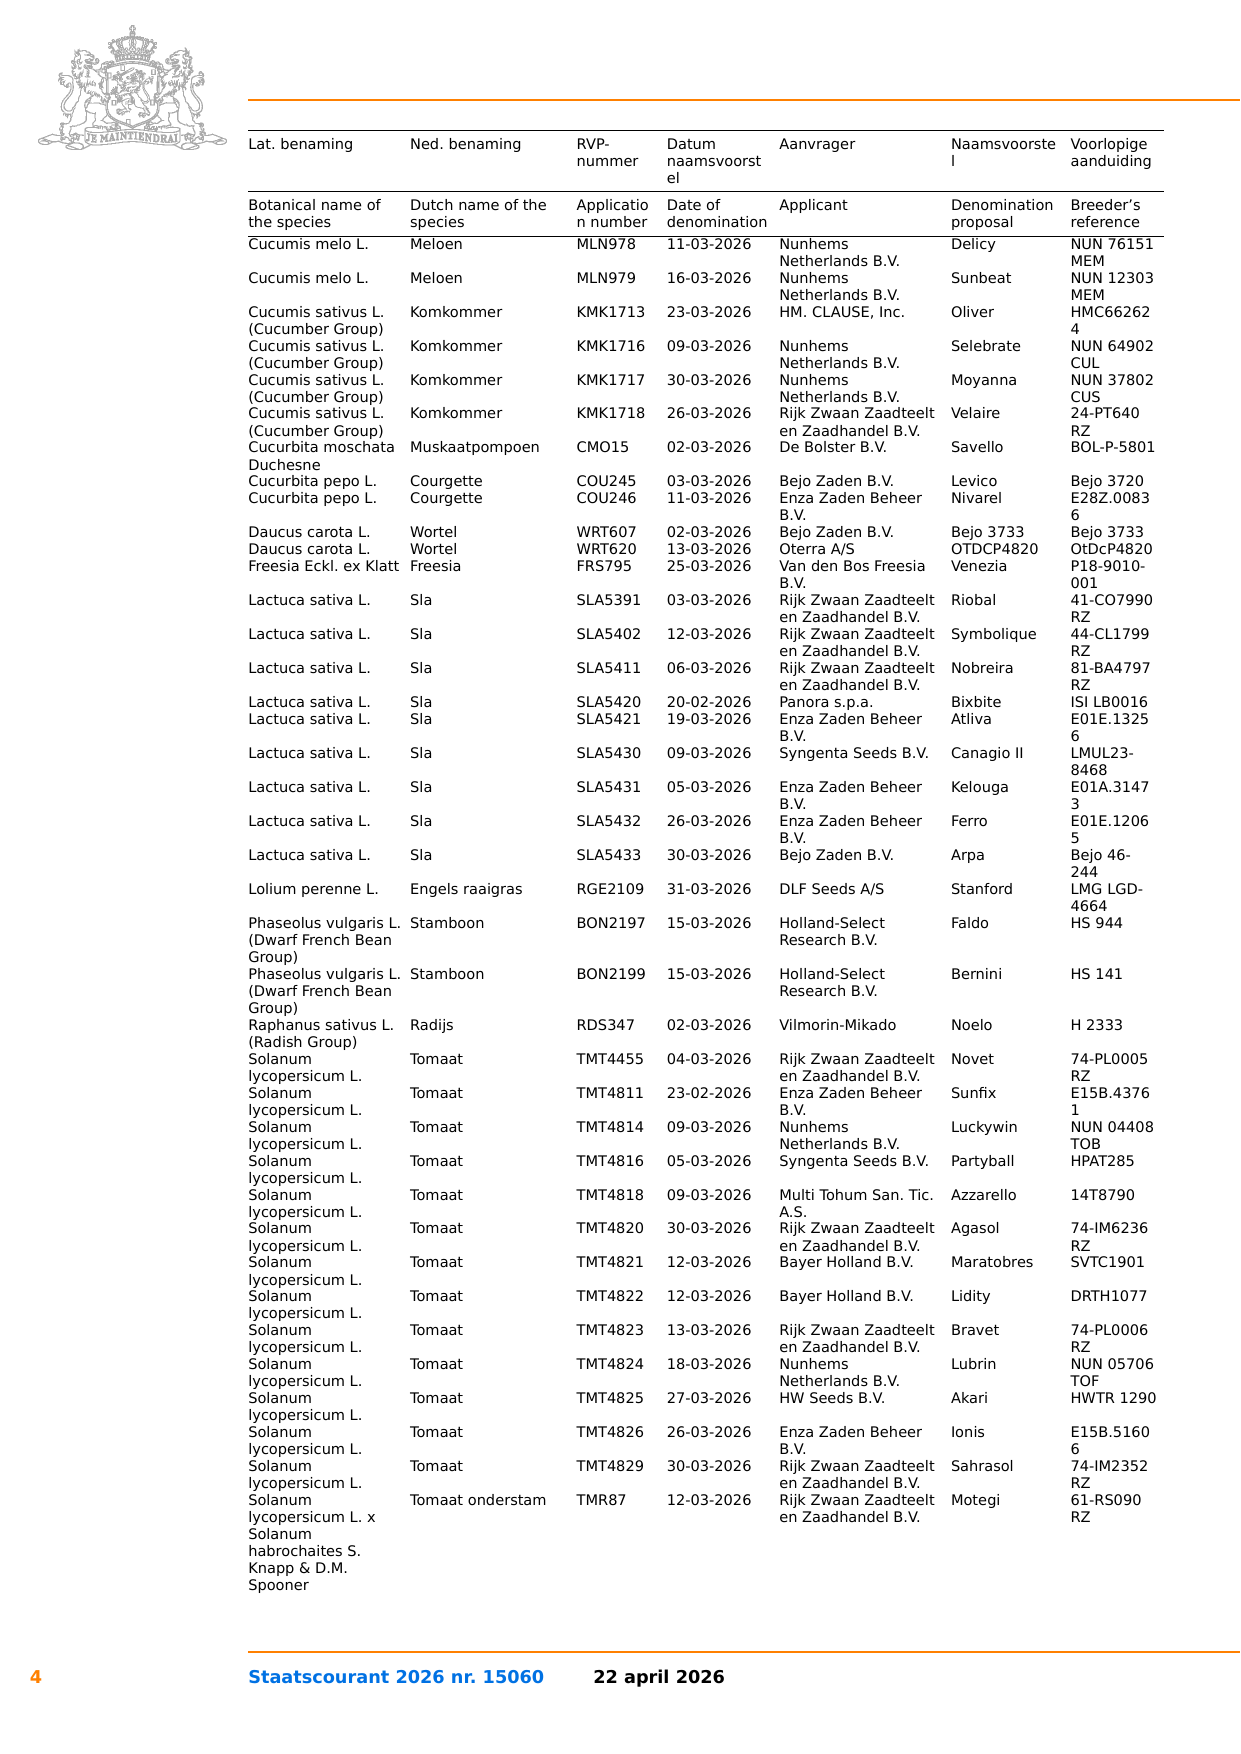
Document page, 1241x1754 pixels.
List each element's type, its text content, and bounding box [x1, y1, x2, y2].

table_cell Lactuca sativa L. [248, 779, 404, 813]
table_cell 14T8790 [1065, 1186, 1163, 1220]
table_cell Bejo 3733 [1065, 524, 1163, 541]
table_cell Freesia [404, 558, 570, 592]
table_cell Rijk Zwaan Zaadteelt en Zaadhandel B.V. [773, 405, 945, 439]
table_cell 25-03-2026 [661, 558, 773, 592]
table_cell SLA5402 [570, 626, 661, 660]
table_cell Rijk Zwaan Zaadteelt en Zaadhandel B.V. [773, 660, 945, 694]
table_cell RGE2109 [570, 881, 661, 915]
table_cell Ferro [945, 813, 1064, 847]
table_cell NUN 64902 CUL [1065, 338, 1163, 371]
table_cell Solanum lycopersicum L. [248, 1356, 404, 1390]
table_cell 31-03-2026 [661, 881, 773, 915]
table_cell Maratobres [945, 1254, 1064, 1288]
table_cell Muskaatpompoen [404, 439, 570, 473]
table_cell TMT4824 [570, 1356, 661, 1390]
table_cell Enza Zaden Beheer B.V. [773, 1424, 945, 1458]
table_cell Date of denomination [661, 192, 773, 236]
table_cell 23-03-2026 [661, 304, 773, 337]
table_cell Rijk Zwaan Zaadteelt en Zaadhandel B.V. [773, 592, 945, 626]
table_cell Selebrate [945, 338, 1064, 371]
table_cell Canagio II [945, 745, 1064, 779]
table_cell 61-RS090 RZ [1065, 1492, 1163, 1594]
table_cell Cucurbita moschata Duchesne [248, 439, 404, 473]
table_cell WRT607 [570, 524, 661, 541]
table_cell Vilmorin-Mikado [773, 1017, 945, 1051]
table_header Naamsvoorstel [945, 131, 1064, 191]
table_cell Phaseolus vulgaris L. (Dwarf French Bean Group) [248, 966, 404, 1017]
table_cell NUN 05706 TOF [1065, 1356, 1163, 1390]
table_cell Nunhems Netherlands B.V. [773, 270, 945, 303]
table_cell TMT4821 [570, 1254, 661, 1288]
table_cell Azzarello [945, 1186, 1064, 1220]
table_cell Radijs [404, 1017, 570, 1051]
table_cell Sla [404, 813, 570, 847]
table_cell Riobal [945, 592, 1064, 626]
table_cell E15B.43761 [1065, 1085, 1163, 1118]
table_cell 74-IM6236 RZ [1065, 1220, 1163, 1254]
table_header Lat. benaming [248, 131, 404, 191]
table_cell Solanum lycopersicum L. [248, 1186, 404, 1220]
table_cell Sla [404, 592, 570, 626]
table_cell TMT4822 [570, 1288, 661, 1322]
table_cell Tomaat [404, 1390, 570, 1424]
table_cell Agasol [945, 1220, 1064, 1254]
table_cell LMUL23-8468 [1065, 745, 1163, 779]
table_header Aanvrager [773, 131, 945, 191]
table_cell Ionis [945, 1424, 1064, 1458]
table_cell Solanum lycopersicum L. [248, 1220, 404, 1254]
table_cell Raphanus sativus L. (Radish Group) [248, 1017, 404, 1051]
table_cell Sla [404, 711, 570, 745]
table_cell Solanum lycopersicum L. [248, 1085, 404, 1118]
table_cell 02-03-2026 [661, 524, 773, 541]
table_cell Wortel [404, 524, 570, 541]
table_cell Tomaat [404, 1254, 570, 1288]
table_cell Enza Zaden Beheer B.V. [773, 813, 945, 847]
table_cell E01E.12065 [1065, 813, 1163, 847]
table_cell Stanford [945, 881, 1064, 915]
table_cell Rijk Zwaan Zaadteelt en Zaadhandel B.V. [773, 626, 945, 660]
table_cell TMT4814 [570, 1119, 661, 1152]
table_cell Bravet [945, 1322, 1064, 1356]
table_cell SLA5411 [570, 660, 661, 694]
table_cell 20-02-2026 [661, 694, 773, 711]
table_cell COU245 [570, 473, 661, 490]
table_cell Komkommer [404, 304, 570, 337]
table_cell Nunhems Netherlands B.V. [773, 371, 945, 405]
table_cell Lactuca sativa L. [248, 813, 404, 847]
table_cell TMT4455 [570, 1051, 661, 1084]
table_cell TMT4823 [570, 1322, 661, 1356]
table_cell H 2333 [1065, 1017, 1163, 1051]
table_cell Tomaat [404, 1051, 570, 1084]
table_cell Lactuca sativa L. [248, 626, 404, 660]
table_cell OtDcP4820 [1065, 541, 1163, 558]
table_cell Komkommer [404, 405, 570, 439]
table_cell Noelo [945, 1017, 1064, 1051]
table_cell NUN 37802 CUS [1065, 371, 1163, 405]
table_cell Komkommer [404, 338, 570, 371]
table_cell Motegi [945, 1492, 1064, 1594]
table_cell Solanum lycopersicum L. [248, 1458, 404, 1492]
table_cell Solanum lycopersicum L. [248, 1153, 404, 1186]
table_cell KMK1713 [570, 304, 661, 337]
table_cell Venezia [945, 558, 1064, 592]
table_cell Velaire [945, 405, 1064, 439]
table_cell Tomaat [404, 1153, 570, 1186]
table_cell Cucurbita pepo L. [248, 490, 404, 524]
table_cell DLF Seeds A/S [773, 881, 945, 915]
table_cell Bejo Zaden B.V. [773, 847, 945, 881]
table_cell TMR87 [570, 1492, 661, 1594]
table_cell SLA5421 [570, 711, 661, 745]
table_cell 23-02-2026 [661, 1085, 773, 1118]
table_cell Engels raaigras [404, 881, 570, 915]
table_cell Tomaat [404, 1356, 570, 1390]
table_cell Sla [404, 779, 570, 813]
table_cell 41-CO7990 RZ [1065, 592, 1163, 626]
table_cell 18-03-2026 [661, 1356, 773, 1390]
table_cell Cucumis melo L. [248, 237, 404, 269]
table_cell FRS795 [570, 558, 661, 592]
table_cell 30-03-2026 [661, 1458, 773, 1492]
table_cell 15-03-2026 [661, 966, 773, 1017]
table_cell Meloen [404, 237, 570, 269]
table_cell Solanum lycopersicum L. x Solanum habrochaites S. Knapp & D.M. Spooner [248, 1492, 404, 1594]
table_cell Syngenta Seeds B.V. [773, 1153, 945, 1186]
table_cell Enza Zaden Beheer B.V. [773, 490, 945, 524]
table_cell 13-03-2026 [661, 1322, 773, 1356]
table_cell Courgette [404, 473, 570, 490]
table_cell Oliver [945, 304, 1064, 337]
table_cell Breeder’s reference [1065, 192, 1163, 236]
table_cell 09-03-2026 [661, 338, 773, 371]
table_cell Sla [404, 660, 570, 694]
table_cell Novet [945, 1051, 1064, 1084]
table_cell BON2199 [570, 966, 661, 1017]
table_cell Lactuca sativa L. [248, 847, 404, 881]
table_cell TMT4829 [570, 1458, 661, 1492]
table_cell 04-03-2026 [661, 1051, 773, 1084]
table_cell NUN 04408 TOB [1065, 1119, 1163, 1152]
table_header RVP-nummer [570, 131, 661, 191]
table_cell 26-03-2026 [661, 405, 773, 439]
table_cell Denomination proposal [945, 192, 1064, 236]
table_cell Lactuca sativa L. [248, 660, 404, 694]
table_cell 05-03-2026 [661, 1153, 773, 1186]
table_cell 26-03-2026 [661, 1424, 773, 1458]
table_cell KMK1717 [570, 371, 661, 405]
table_cell 09-03-2026 [661, 745, 773, 779]
table_cell SLA5420 [570, 694, 661, 711]
table_cell SLA5432 [570, 813, 661, 847]
table_cell Solanum lycopersicum L. [248, 1254, 404, 1288]
table_cell Lubrin [945, 1356, 1064, 1390]
table_cell Syngenta Seeds B.V. [773, 745, 945, 779]
table_cell OTDCP4820 [945, 541, 1064, 558]
table_cell Solanum lycopersicum L. [248, 1322, 404, 1356]
table_cell Partyball [945, 1153, 1064, 1186]
table_cell 02-03-2026 [661, 439, 773, 473]
table_cell Savello [945, 439, 1064, 473]
table_cell Stamboon [404, 966, 570, 1017]
table_cell E28Z.00836 [1065, 490, 1163, 524]
table_cell Tomaat [404, 1119, 570, 1152]
table_cell Cucumis sativus L. (Cucumber Group) [248, 371, 404, 405]
table_cell HWTR 1290 [1065, 1390, 1163, 1424]
table_cell Enza Zaden Beheer B.V. [773, 779, 945, 813]
table_cell HPAT285 [1065, 1153, 1163, 1186]
table_cell Solanum lycopersicum L. [248, 1051, 404, 1084]
table_cell 05-03-2026 [661, 779, 773, 813]
table_cell Bejo 3733 [945, 524, 1064, 541]
table_cell Cucumis sativus L. (Cucumber Group) [248, 304, 404, 337]
table_cell Solanum lycopersicum L. [248, 1390, 404, 1424]
table_cell 03-03-2026 [661, 473, 773, 490]
table_cell Atliva [945, 711, 1064, 745]
table_cell Lolium perenne L. [248, 881, 404, 915]
table_cell Nivarel [945, 490, 1064, 524]
table_cell TMT4820 [570, 1220, 661, 1254]
table_cell De Bolster B.V. [773, 439, 945, 473]
table_cell Sunbeat [945, 270, 1064, 303]
table_cell 24-PT640 RZ [1065, 405, 1163, 439]
table_cell Akari [945, 1390, 1064, 1424]
table_cell 16-03-2026 [661, 270, 773, 303]
table_cell Phaseolus vulgaris L. (Dwarf French Bean Group) [248, 915, 404, 966]
table_cell Tomaat [404, 1186, 570, 1220]
table_cell Holland-Select Research B.V. [773, 966, 945, 1017]
table_cell Holland-Select Research B.V. [773, 915, 945, 966]
table_cell 09-03-2026 [661, 1119, 773, 1152]
table_cell E15B.51606 [1065, 1424, 1163, 1458]
table_cell Tomaat [404, 1424, 570, 1458]
table_cell Application number [570, 192, 661, 236]
table_cell Stamboon [404, 915, 570, 966]
table_cell 81-BA4797 RZ [1065, 660, 1163, 694]
table_cell Moyanna [945, 371, 1064, 405]
table_cell SLA5431 [570, 779, 661, 813]
table_cell 02-03-2026 [661, 1017, 773, 1051]
table_cell 06-03-2026 [661, 660, 773, 694]
table_cell Bejo Zaden B.V. [773, 524, 945, 541]
table_cell Rijk Zwaan Zaadteelt en Zaadhandel B.V. [773, 1220, 945, 1254]
table_cell 11-03-2026 [661, 237, 773, 269]
table_cell Sahrasol [945, 1458, 1064, 1492]
table_cell 74-PL0006 RZ [1065, 1322, 1163, 1356]
table_cell NUN 76151 MEM [1065, 237, 1163, 269]
table_cell Lactuca sativa L. [248, 711, 404, 745]
table_cell COU246 [570, 490, 661, 524]
table_cell 09-03-2026 [661, 1186, 773, 1220]
table_cell HS 141 [1065, 966, 1163, 1017]
table_cell Sla [404, 745, 570, 779]
table_cell Luckywin [945, 1119, 1064, 1152]
table_cell HW Seeds B.V. [773, 1390, 945, 1424]
table_cell 30-03-2026 [661, 847, 773, 881]
table_cell Komkommer [404, 371, 570, 405]
table_cell LMG LGD-4664 [1065, 881, 1163, 915]
table_cell MLN979 [570, 270, 661, 303]
table_cell Nobreira [945, 660, 1064, 694]
table_cell KMK1716 [570, 338, 661, 371]
table_cell Enza Zaden Beheer B.V. [773, 1085, 945, 1118]
table_cell 15-03-2026 [661, 915, 773, 966]
table_cell TMT4816 [570, 1153, 661, 1186]
table_cell Daucus carota L. [248, 541, 404, 558]
table_cell Van den Bos Freesia B.V. [773, 558, 945, 592]
table_cell Tomaat [404, 1458, 570, 1492]
table_cell Courgette [404, 490, 570, 524]
table_cell TMT4811 [570, 1085, 661, 1118]
table_cell Freesia Eckl. ex Klatt [248, 558, 404, 592]
table_cell Wortel [404, 541, 570, 558]
table_cell 03-03-2026 [661, 592, 773, 626]
table_cell Delicy [945, 237, 1064, 269]
table_cell 30-03-2026 [661, 1220, 773, 1254]
table_cell TMT4825 [570, 1390, 661, 1424]
table_cell SLA5430 [570, 745, 661, 779]
table_cell Meloen [404, 270, 570, 303]
table_cell Sla [404, 694, 570, 711]
table_cell 30-03-2026 [661, 371, 773, 405]
table_cell Nunhems Netherlands B.V. [773, 1356, 945, 1390]
table_cell DRTH1077 [1065, 1288, 1163, 1322]
table_cell Tomaat [404, 1085, 570, 1118]
table_cell Rijk Zwaan Zaadteelt en Zaadhandel B.V. [773, 1458, 945, 1492]
table_cell Bejo 46-244 [1065, 847, 1163, 881]
table_cell Multi Tohum San. Tic. A.S. [773, 1186, 945, 1220]
picture [38, 25, 227, 150]
table_cell E01E.13256 [1065, 711, 1163, 745]
table_cell Cucurbita pepo L. [248, 473, 404, 490]
table_cell WRT620 [570, 541, 661, 558]
table_cell HM. CLAUSE, Inc. [773, 304, 945, 337]
table_cell Solanum lycopersicum L. [248, 1119, 404, 1152]
table_cell E01A.31473 [1065, 779, 1163, 813]
table_cell BON2197 [570, 915, 661, 966]
table_cell Tomaat [404, 1322, 570, 1356]
table_header Datum naamsvoorstel [661, 131, 773, 191]
table_cell 13-03-2026 [661, 541, 773, 558]
table_cell 19-03-2026 [661, 711, 773, 745]
table_cell Bayer Holland B.V. [773, 1288, 945, 1322]
table_cell RDS347 [570, 1017, 661, 1051]
table_cell Bejo 3720 [1065, 473, 1163, 490]
table_cell HMC662624 [1065, 304, 1163, 337]
table_cell MLN978 [570, 237, 661, 269]
table_cell Dutch name of the species [404, 192, 570, 236]
table_cell Nunhems Netherlands B.V. [773, 1119, 945, 1152]
table_cell Tomaat [404, 1220, 570, 1254]
table_cell HS 944 [1065, 915, 1163, 966]
table_cell Panora s.p.a. [773, 694, 945, 711]
table_cell 12-03-2026 [661, 1288, 773, 1322]
table_cell Oterra A/S [773, 541, 945, 558]
table_cell Cucumis melo L. [248, 270, 404, 303]
table_cell Lidity [945, 1288, 1064, 1322]
table_cell BOL-P-5801 [1065, 439, 1163, 473]
table_cell Enza Zaden Beheer B.V. [773, 711, 945, 745]
table_cell 12-03-2026 [661, 1254, 773, 1288]
table_cell SLA5391 [570, 592, 661, 626]
table_cell Lactuca sativa L. [248, 592, 404, 626]
table_cell Rijk Zwaan Zaadteelt en Zaadhandel B.V. [773, 1051, 945, 1084]
table_cell 27-03-2026 [661, 1390, 773, 1424]
table_cell NUN 12303 MEM [1065, 270, 1163, 303]
table_cell SVTC1901 [1065, 1254, 1163, 1288]
table_header Ned. benaming [404, 131, 570, 191]
table_cell Sla [404, 626, 570, 660]
table_cell Cucumis sativus L. (Cucumber Group) [248, 405, 404, 439]
table_cell Faldo [945, 915, 1064, 966]
table_cell Bejo Zaden B.V. [773, 473, 945, 490]
table_cell Nunhems Netherlands B.V. [773, 338, 945, 371]
table_cell Sunfix [945, 1085, 1064, 1118]
table_cell Cucumis sativus L. (Cucumber Group) [248, 338, 404, 371]
table_cell Botanical name of the species [248, 192, 404, 236]
table_cell ISI LB0016 [1065, 694, 1163, 711]
table_cell Applicant [773, 192, 945, 236]
table_cell SLA5433 [570, 847, 661, 881]
table_cell Bixbite [945, 694, 1064, 711]
table_cell TMT4818 [570, 1186, 661, 1220]
table_cell Tomaat [404, 1288, 570, 1322]
table_cell Solanum lycopersicum L. [248, 1288, 404, 1322]
table_cell TMT4826 [570, 1424, 661, 1458]
table_cell Rijk Zwaan Zaadteelt en Zaadhandel B.V. [773, 1492, 945, 1594]
table_cell Bernini [945, 966, 1064, 1017]
table_cell 11-03-2026 [661, 490, 773, 524]
table_cell Kelouga [945, 779, 1064, 813]
table_header Voorlopige aanduiding [1065, 131, 1163, 191]
table_cell Daucus carota L. [248, 524, 404, 541]
table_cell Lactuca sativa L. [248, 694, 404, 711]
table_cell Solanum lycopersicum L. [248, 1424, 404, 1458]
table_cell 74-PL0005 RZ [1065, 1051, 1163, 1084]
table_cell Sla [404, 847, 570, 881]
table_cell Arpa [945, 847, 1064, 881]
table_cell KMK1718 [570, 405, 661, 439]
table_cell Nunhems Netherlands B.V. [773, 237, 945, 269]
table_cell P18-9010-001 [1065, 558, 1163, 592]
table_cell Levico [945, 473, 1064, 490]
table_cell Tomaat onderstam [404, 1492, 570, 1594]
table_cell Bayer Holland B.V. [773, 1254, 945, 1288]
table_cell Symbolique [945, 626, 1064, 660]
table_cell Rijk Zwaan Zaadteelt en Zaadhandel B.V. [773, 1322, 945, 1356]
table_cell 74-IM2352 RZ [1065, 1458, 1163, 1492]
table_cell 44-CL1799 RZ [1065, 626, 1163, 660]
table_cell 26-03-2026 [661, 813, 773, 847]
table_cell Lactuca sativa L. [248, 745, 404, 779]
table_cell 12-03-2026 [661, 626, 773, 660]
table_cell CMO15 [570, 439, 661, 473]
table_cell 12-03-2026 [661, 1492, 773, 1594]
